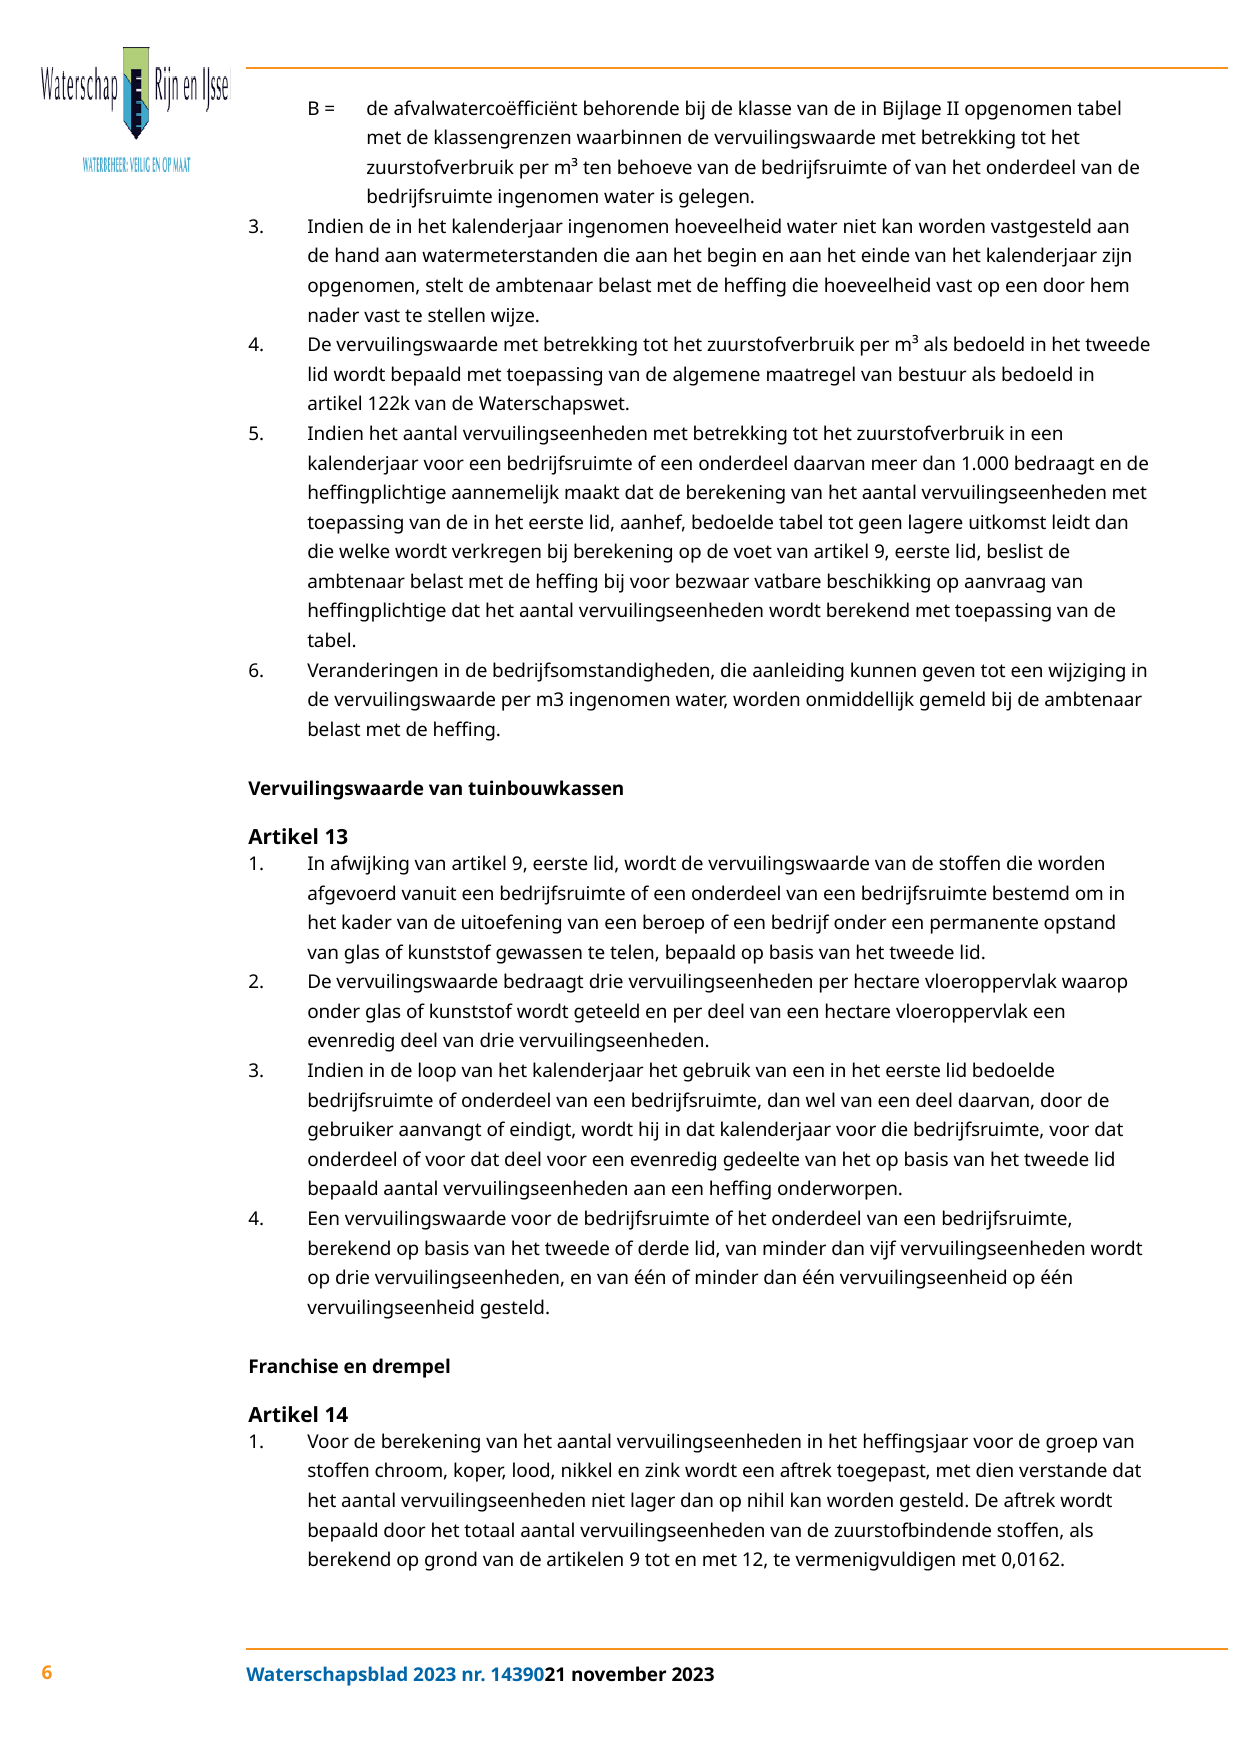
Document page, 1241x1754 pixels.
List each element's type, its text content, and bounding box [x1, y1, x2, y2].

list Indien in de loop van het kalenderjaar het gebruik van een in het eerste lid bedoelde bedrijfsruimte of onderdeel van een bedrijfsruimte, dan wel van een deel daarvan, door de gebruiker aanvangt of eindigt, wordt hij in dat kalenderjaar voor die bedrijfsruimte, voor dat onderdeel of voor dat deel voor een evenredig gedeelte van het op basis van het tweede lid bepaald aantal vervuilingseenheden aan een heffing onderworpen. [248, 1057, 1152, 1201]
list de afvalwatercoëfficiënt behorende bij de klasse van de in Bijlage II opgenomen tabel met de klassengrenzen waarbinnen de vervuilingswaarde met betrekking tot het zuurstofverbruik per m³ ten behoeve van de bedrijfsruimte of van het onderdeel van de bedrijfsruimte ingenomen water is gelegen. [307, 95, 1152, 209]
list Indien het aantal vervuilingseenheden met betrekking tot het zuurstofverbruik in een kalenderjaar voor een bedrijfsruimte of een onderdeel daarvan meer dan 1.000 bedraagt en de heffingplichtige aannemelijk maakt dat de berekening van het aantal vervuilingseenheden met toepassing van de in het eerste lid, aanhef, bedoelde tabel tot geen lagere uitkomst leidt dan die welke wordt verkregen bij berekening op de voet van artikel 9, eerste lid, beslist de ambtenaar belast met de heffing bij voor bezwaar vatbare beschikking op aanvraag van heffingplichtige dat het aantal vervuilingseenheden wordt berekend met toepassing van de tabel. [248, 420, 1152, 653]
text Artikel 14 [248, 1400, 1152, 1428]
text Franchise en drempel [248, 1353, 1152, 1379]
text Vervuilingswaarde van tuinbouwkassen [248, 775, 1152, 801]
text Artikel 13 [248, 822, 1152, 850]
list Een vervuilingswaarde voor de bedrijfsruimte of het onderdeel van een bedrijfsruimte, berekend op basis van het tweede of derde lid, van minder dan vijf vervuilingseenheden wordt op drie vervuilingseenheden, en van één of minder dan één vervuilingseenheid op één vervuilingseenheid gesteld. [248, 1205, 1152, 1320]
list De vervuilingswaarde bedraagt drie vervuilingseenheden per hectare vloeroppervlak waarop onder glas of kunststof wordt geteeld en per deel van een hectare vloeroppervlak een evenredig deel van drie vervuilingseenheden. [248, 968, 1152, 1053]
picture [41, 47, 231, 172]
list Veranderingen in de bedrijfsomstandigheden, die aanleiding kunnen geven tot een wijziging in de vervuilingswaarde per m3 ingenomen water, worden onmiddellijk gemeld bij de ambtenaar belast met de heffing. [248, 657, 1152, 742]
list Voor de berekening van het aantal vervuilingseenheden in het heffingsjaar voor de groep van stoffen chroom, koper, lood, nikkel en zink wordt een aftrek toegepast, met dien verstande dat het aantal vervuilingseenheden niet lager dan op nihil kan worden gesteld. De aftrek wordt bepaald door het totaal aantal vervuilingseenheden van de zuurstofbindende stoffen, als berekend op grond van de artikelen 9 tot en met 12, te vermenigvuldigen met 0,0162. [248, 1428, 1152, 1572]
list In afwijking van artikel 9, eerste lid, wordt de vervuilingswaarde van de stoffen die worden afgevoerd vanuit een bedrijfsruimte of een onderdeel van een bedrijfsruimte bestemd om in het kader van de uitoefening van een beroep of een bedrijf onder een permanente opstand van glas of kunststof gewassen te telen, bepaald op basis van het tweede lid. [248, 850, 1152, 965]
list Indien de in het kalenderjaar ingenomen hoeveelheid water niet kan worden vastgesteld aan de hand aan watermeterstanden die aan het begin en aan het einde van het kalenderjaar zijn opgenomen, stelt de ambtenaar belast met de heffing die hoeveelheid vast op een door hem nader vast te stellen wijze. [248, 213, 1152, 328]
list De vervuilingswaarde met betrekking tot het zuurstofverbruik per m³ als bedoeld in het tweede lid wordt bepaald met toepassing van de algemene maatregel van bestuur als bedoeld in artikel 122k van de Waterschapswet. [248, 331, 1152, 416]
